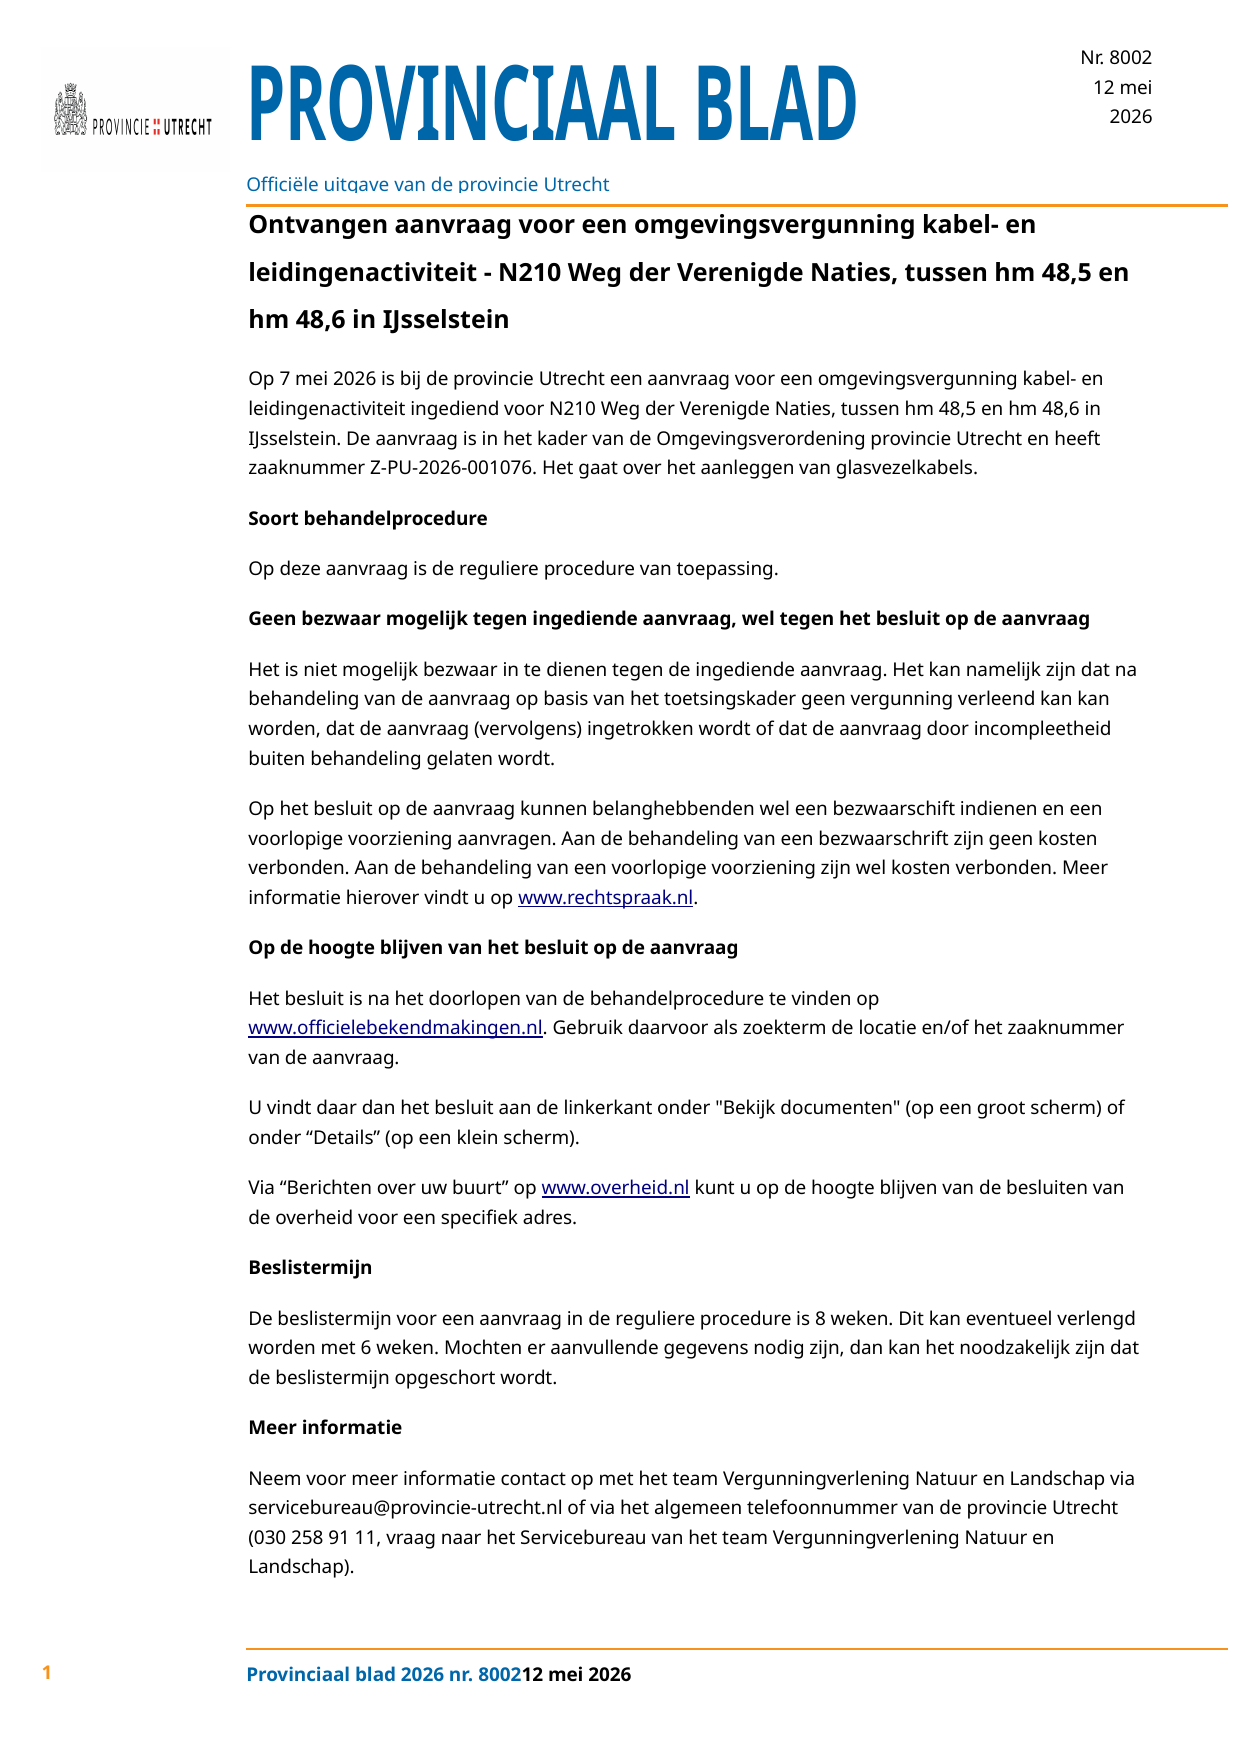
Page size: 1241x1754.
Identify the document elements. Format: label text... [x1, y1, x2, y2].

picture [41, 47, 231, 172]
text Beslistermijn [248, 1254, 1152, 1280]
text De beslistermijn voor een aanvraag in de reguliere procedure is 8 weken. Dit kan eventueel verlengd worden met 6 weken. Mochten er aanvullende gegevens nodig zijn, dan kan het noodzakelijk zijn dat de beslistermijn opgeschort wordt. [248, 1305, 1152, 1389]
text Ontvangen aanvraag voor een omgevingsvergunning kabel- en leidingenactiviteit - N210 Weg der Verenigde Naties, tussen hm 48,5 en hm 48,6 in IJsselstein [248, 207, 1152, 336]
text Op deze aanvraag is de reguliere procedure van toepassing. [248, 555, 1152, 581]
text Meer informatie [248, 1414, 1152, 1440]
text Neem voor meer informatie contact op met het team Vergunningverlening Natuur en Landschap via servicebureau@provincie-utrecht.nl of via het algemeen telefoonnummer van de provincie Utrecht (030 258 91 11, vraag naar het Servicebureau van het team Vergunningverlening Natuur en Landschap). [248, 1465, 1152, 1579]
text Soort behandelprocedure [248, 505, 1152, 530]
text Het besluit is na het doorlopen van de behandelprocedure te vinden op www.officielebekendmakingen.nl. Gebruik daarvoor als zoekterm de locatie en/of het zaaknummer van de aanvraag. [248, 985, 1152, 1069]
text U vindt daar dan het besluit aan de linkerkant onder "Bekijk documenten" (op een groot scherm) of onder “Details” (op een klein scherm). [248, 1094, 1152, 1149]
text Via “Berichten over uw buurt” op www.overheid.nl kunt u op de hoogte blijven van de besluiten van de overheid voor een specifiek adres. [248, 1174, 1152, 1229]
text Het is niet mogelijk bezwaar in te dienen tegen de ingediende aanvraag. Het kan namelijk zijn dat na behandeling van de aanvraag op basis van het toetsingskader geen vergunning verleend kan kan worden, dat de aanvraag (vervolgens) ingetrokken wordt of dat de aanvraag door incompleetheid buiten behandeling gelaten wordt. [248, 656, 1152, 770]
text Op 7 mei 2026 is bij de provincie Utrecht een aanvraag voor een omgevingsvergunning kabel- en leidingenactiviteit ingediend voor N210 Weg der Verenigde Naties, tussen hm 48,5 en hm 48,6 in IJsselstein. De aanvraag is in het kader van de Omgevingsverordening provincie Utrecht en heeft zaaknummer Z-PU-2026-001076. Het gaat over het aanleggen van glasvezelkabels. [248, 366, 1152, 480]
text Op de hoogte blijven van het besluit op de aanvraag [248, 934, 1152, 960]
text Op het besluit op de aanvraag kunnen belanghebbenden wel een bezwaarschift indienen en een voorlopige voorziening aanvragen. Aan de behandeling van een bezwaarschrift zijn geen kosten verbonden. Aan de behandeling van een voorlopige voorziening zijn wel kosten verbonden. Meer informatie hierover vindt u op www.rechtspraak.nl. [248, 795, 1152, 909]
text Geen bezwaar mogelijk tegen ingediende aanvraag, wel tegen het besluit op de aanvraag [248, 606, 1152, 631]
